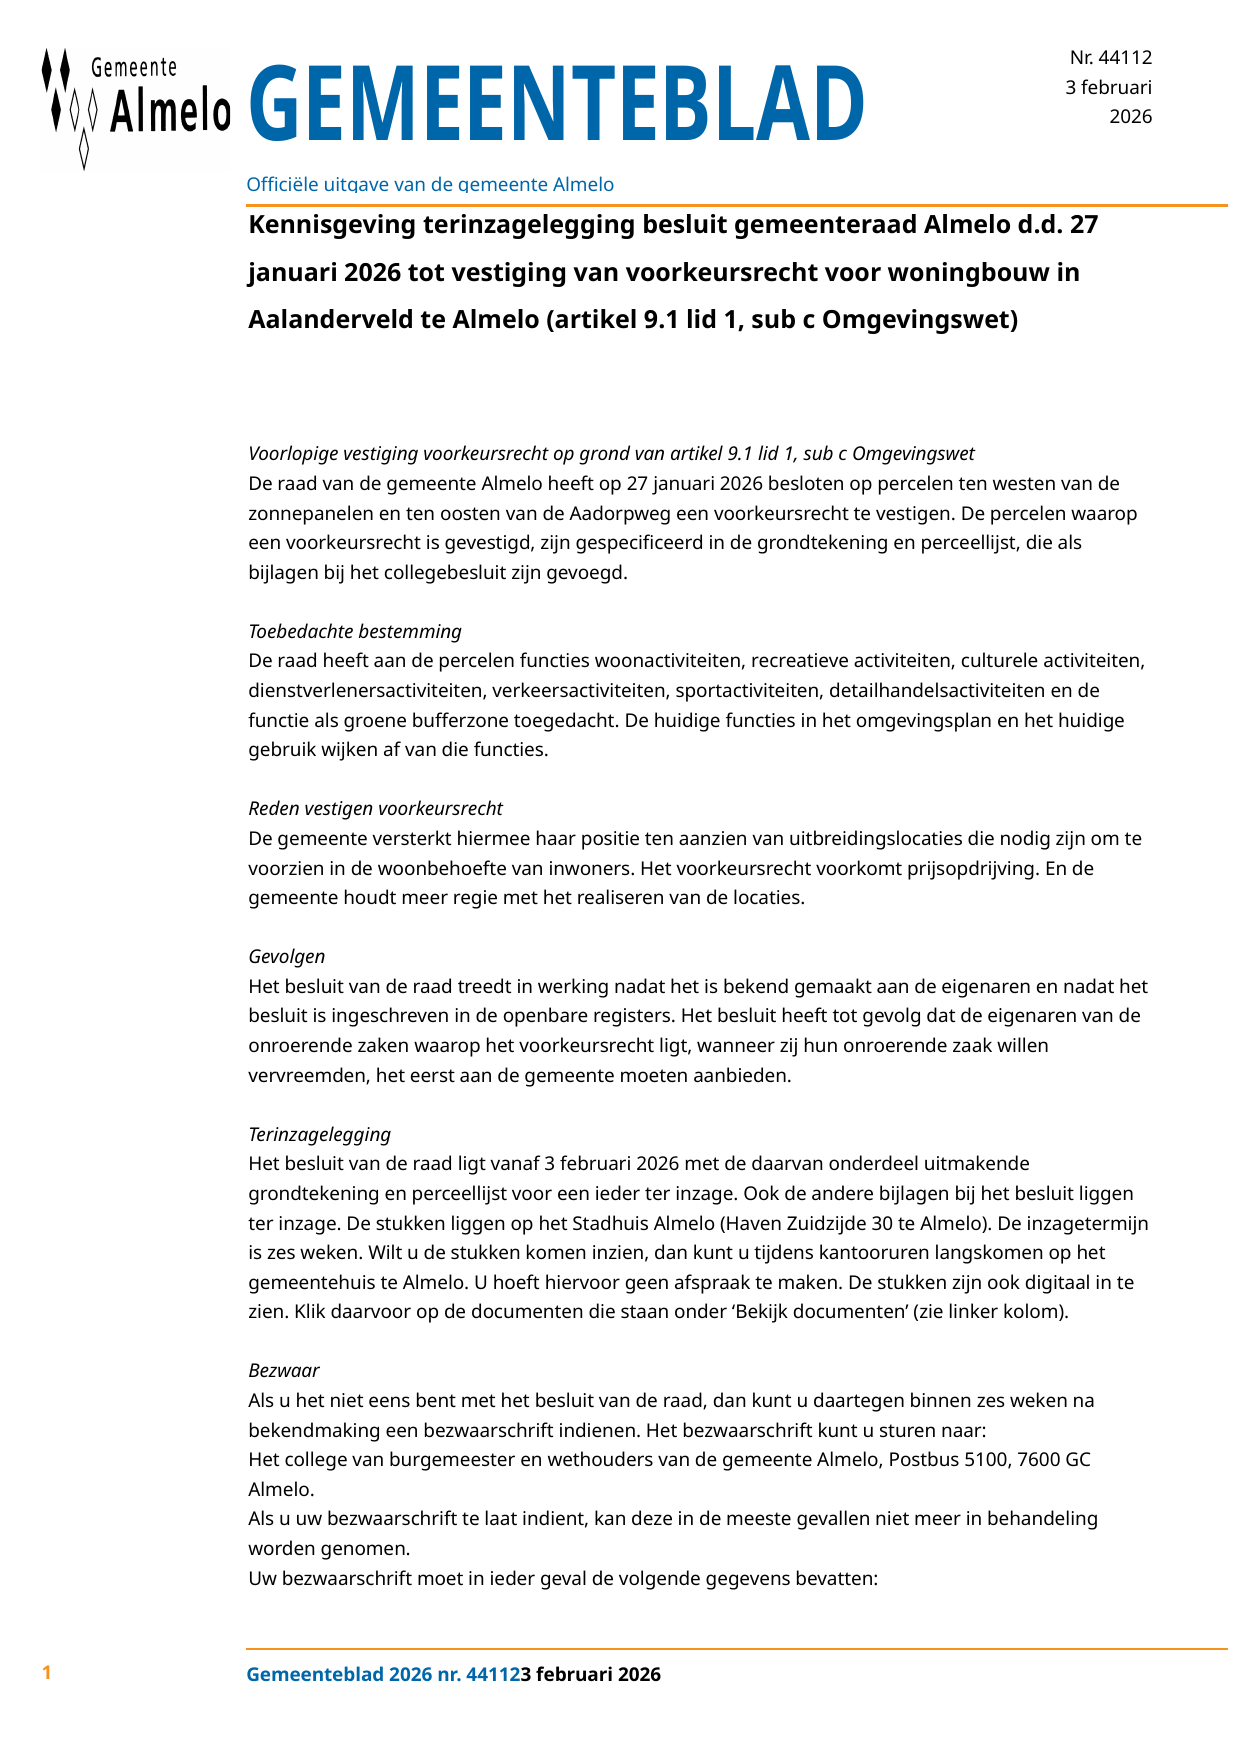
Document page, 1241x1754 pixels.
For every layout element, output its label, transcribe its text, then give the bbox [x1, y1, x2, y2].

text Als u uw bezwaarschrift te laat indient, kan deze in de meeste gevallen niet meer in behandeling worden genomen. [248, 1506, 1152, 1561]
text Het college van burgemeester en wethouders van de gemeente Almelo, Postbus 5100, 7600 GC Almelo. [248, 1446, 1152, 1502]
picture [41, 47, 231, 172]
text Terinzagelegging [248, 1121, 1152, 1147]
text De raad heeft aan de percelen functies woonactiviteiten, recreatieve activiteiten, culturele activiteiten, dienstverlenersactiviteiten, verkeersactiviteiten, sportactiviteiten, detailhandelsactiviteiten en de functie als groene bufferzone toegedacht. De huidige functies in het omgevingsplan en het huidige gebruik wijken af van die functies. [248, 648, 1152, 762]
text Reden vestigen voorkeursrecht [248, 796, 1152, 821]
text De raad van de gemeente Almelo heeft op 27 januari 2026 besloten op percelen ten westen van de zonnepanelen en ten oosten van de Aadorpweg een voorkeursrecht te vestigen. De percelen waarop een voorkeursrecht is gevestigd, zijn gespecificeerd in de grondtekening en perceellijst, die als bijlagen bij het collegebesluit zijn gevoegd. [248, 470, 1152, 584]
text Kennisgeving terinzagelegging besluit gemeenteraad Almelo d.d. 27 januari 2026 tot vestiging van voorkeursrecht voor woningbouw in Aalanderveld te Almelo (artikel 9.1 lid 1, sub c Omgevingswet) [248, 207, 1152, 336]
text Voorlopige vestiging voorkeursrecht op grond van artikel 9.1 lid 1, sub c Omgevingswet [248, 441, 1152, 466]
text Bezwaar [248, 1358, 1152, 1383]
text Als u het niet eens bent met het besluit van de raad, dan kunt u daartegen binnen zes weken na bekendmaking een bezwaarschrift indienen. Het bezwaarschrift kunt u sturen naar: [248, 1387, 1152, 1442]
text Toebedachte bestemming [248, 618, 1152, 644]
text Uw bezwaarschrift moet in ieder geval de volgende gegevens bevatten: [248, 1565, 1152, 1590]
text Het besluit van de raad ligt vanaf 3 februari 2026 met de daarvan onderdeel uitmakende grondtekening en perceellijst voor een ieder ter inzage. Ook de andere bijlagen bij het besluit liggen ter inzage. De stukken liggen op het Stadhuis Almelo (Haven Zuidzijde 30 te Almelo). De inzagetermijn is zes weken. Wilt u de stukken komen inzien, dan kunt u tijdens kantooruren langskomen op het gemeentehuis te Almelo. U hoeft hiervoor geen afspraak te maken. De stukken zijn ook digitaal in te zien. Klik daarvoor op de documenten die staan onder ‘Bekijk documenten’ (zie linker kolom). [248, 1151, 1152, 1324]
text De gemeente versterkt hiermee haar positie ten aanzien van uitbreidingslocaties die nodig zijn om te voorzien in de woonbehoefte van inwoners. Het voorkeursrecht voorkomt prijsopdrijving. En de gemeente houdt meer regie met het realiseren van de locaties. [248, 825, 1152, 910]
text Het besluit van de raad treedt in werking nadat het is bekend gemaakt aan de eigenaren en nadat het besluit is ingeschreven in de openbare registers. Het besluit heeft tot gevolg dat de eigenaren van de onroerende zaken waarop het voorkeursrecht ligt, wanneer zij hun onroerende zaak willen vervreemden, het eerst aan de gemeente moeten aanbieden. [248, 973, 1152, 1087]
text Gevolgen [248, 943, 1152, 969]
